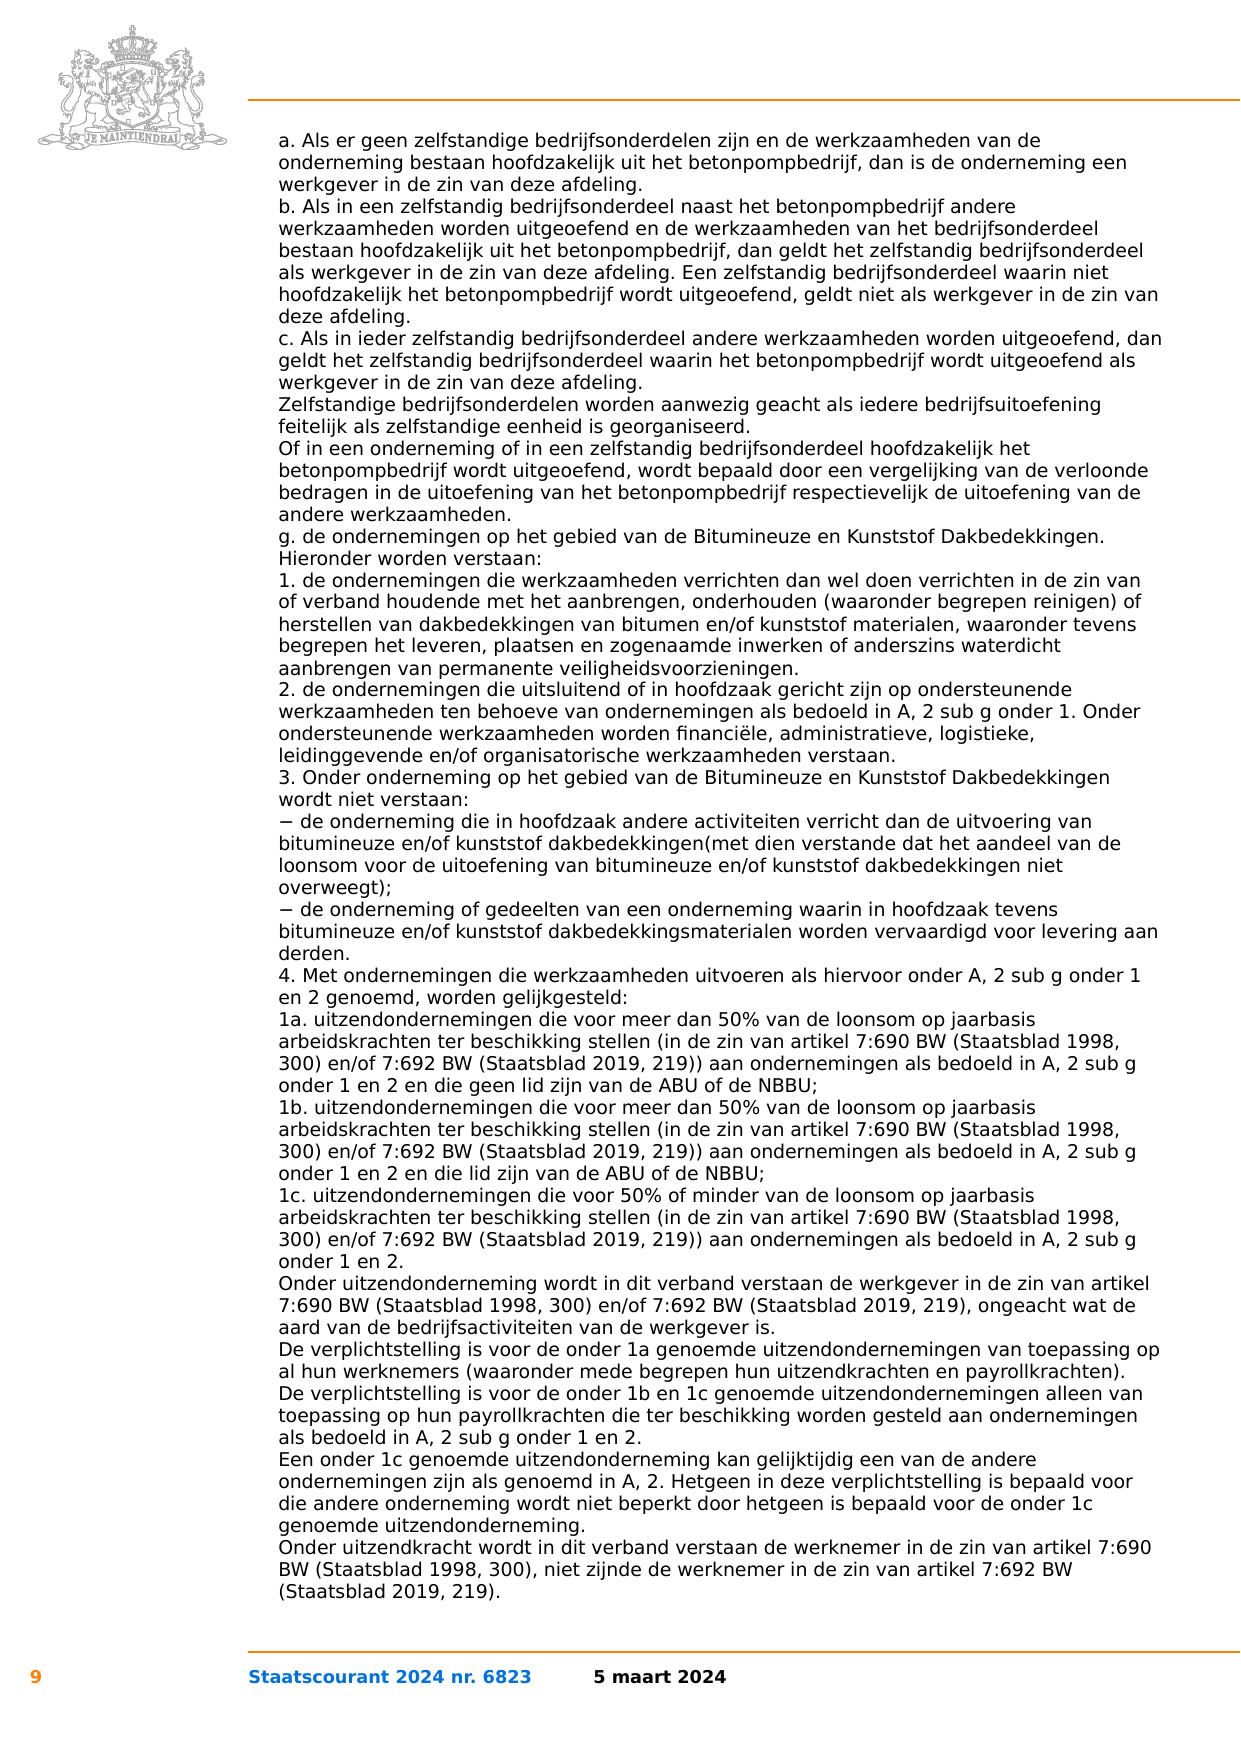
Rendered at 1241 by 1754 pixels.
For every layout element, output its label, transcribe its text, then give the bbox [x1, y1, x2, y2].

text c. Als in ieder zelfstandig bedrijfsonderdeel andere werkzaamheden worden uitgeoefend, dan geldt het zelfstandig bedrijfsonderdeel waarin het betonpompbedrijf wordt uitgeoefend als werkgever in de zin van deze afdeling. [278, 328, 1163, 394]
text Of in een onderneming of in een zelfstandig bedrijfsonderdeel hoofdzakelijk het betonpompbedrijf wordt uitgeoefend, wordt bepaald door een vergelijking van de verloonde bedragen in de uitoefening van het betonpompbedrijf respectievelijk de uitoefening van de andere werkzaamheden. [278, 438, 1163, 526]
picture [38, 25, 227, 150]
text Onder uitzendkracht wordt in dit verband verstaan de werknemer in de zin van artikel 7:690 BW (Staatsblad 1998, 300), niet zijnde de werknemer in de zin van artikel 7:692 BW (Staatsblad 2019, 219). [278, 1537, 1163, 1602]
text − de onderneming of gedeelten van een onderneming waarin in hoofdzaak tevens bitumineuze en/of kunststof dakbedekkingsmaterialen worden vervaardigd voor levering aan derden. [278, 899, 1163, 965]
text 1b. uitzendondernemingen die voor meer dan 50% van de loonsom op jaarbasis arbeidskrachten ter beschikking stellen (in de zin van artikel 7:690 BW (Staatsblad 1998, 300) en/of 7:692 BW (Staatsblad 2019, 219)) aan ondernemingen als bedoeld in A, 2 sub g onder 1 en 2 en die lid zijn van de ABU of de NBBU; [278, 1097, 1163, 1185]
text 1a. uitzendondernemingen die voor meer dan 50% van de loonsom op jaarbasis arbeidskrachten ter beschikking stellen (in de zin van artikel 7:690 BW (Staatsblad 1998, 300) en/of 7:692 BW (Staatsblad 2019, 219)) aan ondernemingen als bedoeld in A, 2 sub g onder 1 en 2 en die geen lid zijn van de ABU of de NBBU; [278, 1009, 1163, 1097]
text − de onderneming die in hoofdzaak andere activiteiten verricht dan de uitvoering van bitumineuze en/of kunststof dakbedekkingen(met dien verstande dat het aandeel van de loonsom voor de uitoefening van bitumineuze en/of kunststof dakbedekkingen niet overweegt); [278, 811, 1163, 899]
text Onder uitzendonderneming wordt in dit verband verstaan de werkgever in de zin van artikel 7:690 BW (Staatsblad 1998, 300) en/of 7:692 BW (Staatsblad 2019, 219), ongeacht wat de aard van de bedrijfsactiviteiten van de werkgever is. [278, 1273, 1163, 1339]
text 2. de ondernemingen die uitsluitend of in hoofdzaak gericht zijn op ondersteunende werkzaamheden ten behoeve van ondernemingen als bedoeld in A, 2 sub g onder 1. Onder ondersteunende werkzaamheden worden financiële, administratieve, logistieke, leidinggevende en/of organisatorische werkzaamheden verstaan. [278, 679, 1163, 767]
text De verplichtstelling is voor de onder 1a genoemde uitzendondernemingen van toepassing op al hun werknemers (waaronder mede begrepen hun uitzendkrachten en payrollkrachten). [278, 1339, 1163, 1383]
text Een onder 1c genoemde uitzendonderneming kan gelijktijdig een van de andere ondernemingen zijn als genoemd in A, 2. Hetgeen in deze verplichtstelling is bepaald voor die andere onderneming wordt niet beperkt door hetgeen is bepaald voor de onder 1c genoemde uitzendonderneming. [278, 1449, 1163, 1537]
text De verplichtstelling is voor de onder 1b en 1c genoemde uitzendondernemingen alleen van toepassing op hun payrollkrachten die ter beschikking worden gesteld aan ondernemingen als bedoeld in A, 2 sub g onder 1 en 2. [278, 1383, 1163, 1449]
text 1c. uitzendondernemingen die voor 50% of minder van de loonsom op jaarbasis arbeidskrachten ter beschikking stellen (in de zin van artikel 7:690 BW (Staatsblad 1998, 300) en/of 7:692 BW (Staatsblad 2019, 219)) aan ondernemingen als bedoeld in A, 2 sub g onder 1 en 2. [278, 1185, 1163, 1273]
text 3. Onder onderneming op het gebied van de Bitumineuze en Kunststof Dakbedekkingen wordt niet verstaan: [278, 767, 1163, 811]
text b. Als in een zelfstandig bedrijfsonderdeel naast het betonpompbedrijf andere werkzaamheden worden uitgeoefend en de werkzaamheden van het bedrijfsonderdeel bestaan hoofdzakelijk uit het betonpompbedrijf, dan geldt het zelfstandig bedrijfsonderdeel als werkgever in de zin van deze afdeling. Een zelfstandig bedrijfsonderdeel waarin niet hoofdzakelijk het betonpompbedrijf wordt uitgeoefend, geldt niet als werkgever in de zin van deze afdeling. [278, 196, 1163, 328]
text 4. Met ondernemingen die werkzaamheden uitvoeren als hiervoor onder A, 2 sub g onder 1 en 2 genoemd, worden gelijkgesteld: [278, 965, 1163, 1009]
text g. de ondernemingen op het gebied van de Bitumineuze en Kunststof Dakbedekkingen. Hieronder worden verstaan: [278, 526, 1163, 569]
text 1. de ondernemingen die werkzaamheden verrichten dan wel doen verrichten in de zin van of verband houdende met het aanbrengen, onderhouden (waaronder begrepen reinigen) of herstellen van dakbedekkingen van bitumen en/of kunststof materialen, waaronder tevens begrepen het leveren, plaatsen en zogenaamde inwerken of anderszins waterdicht aanbrengen van permanente veiligheidsvoorzieningen. [278, 569, 1163, 679]
text Zelfstandige bedrijfsonderdelen worden aanwezig geacht als iedere bedrijfsuitoefening feitelijk als zelfstandige eenheid is georganiseerd. [278, 394, 1163, 438]
text a. Als er geen zelfstandige bedrijfsonderdelen zijn en de werkzaamheden van de onderneming bestaan hoofdzakelijk uit het betonpompbedrijf, dan is de onderneming een werkgever in de zin van deze afdeling. [278, 130, 1163, 196]
